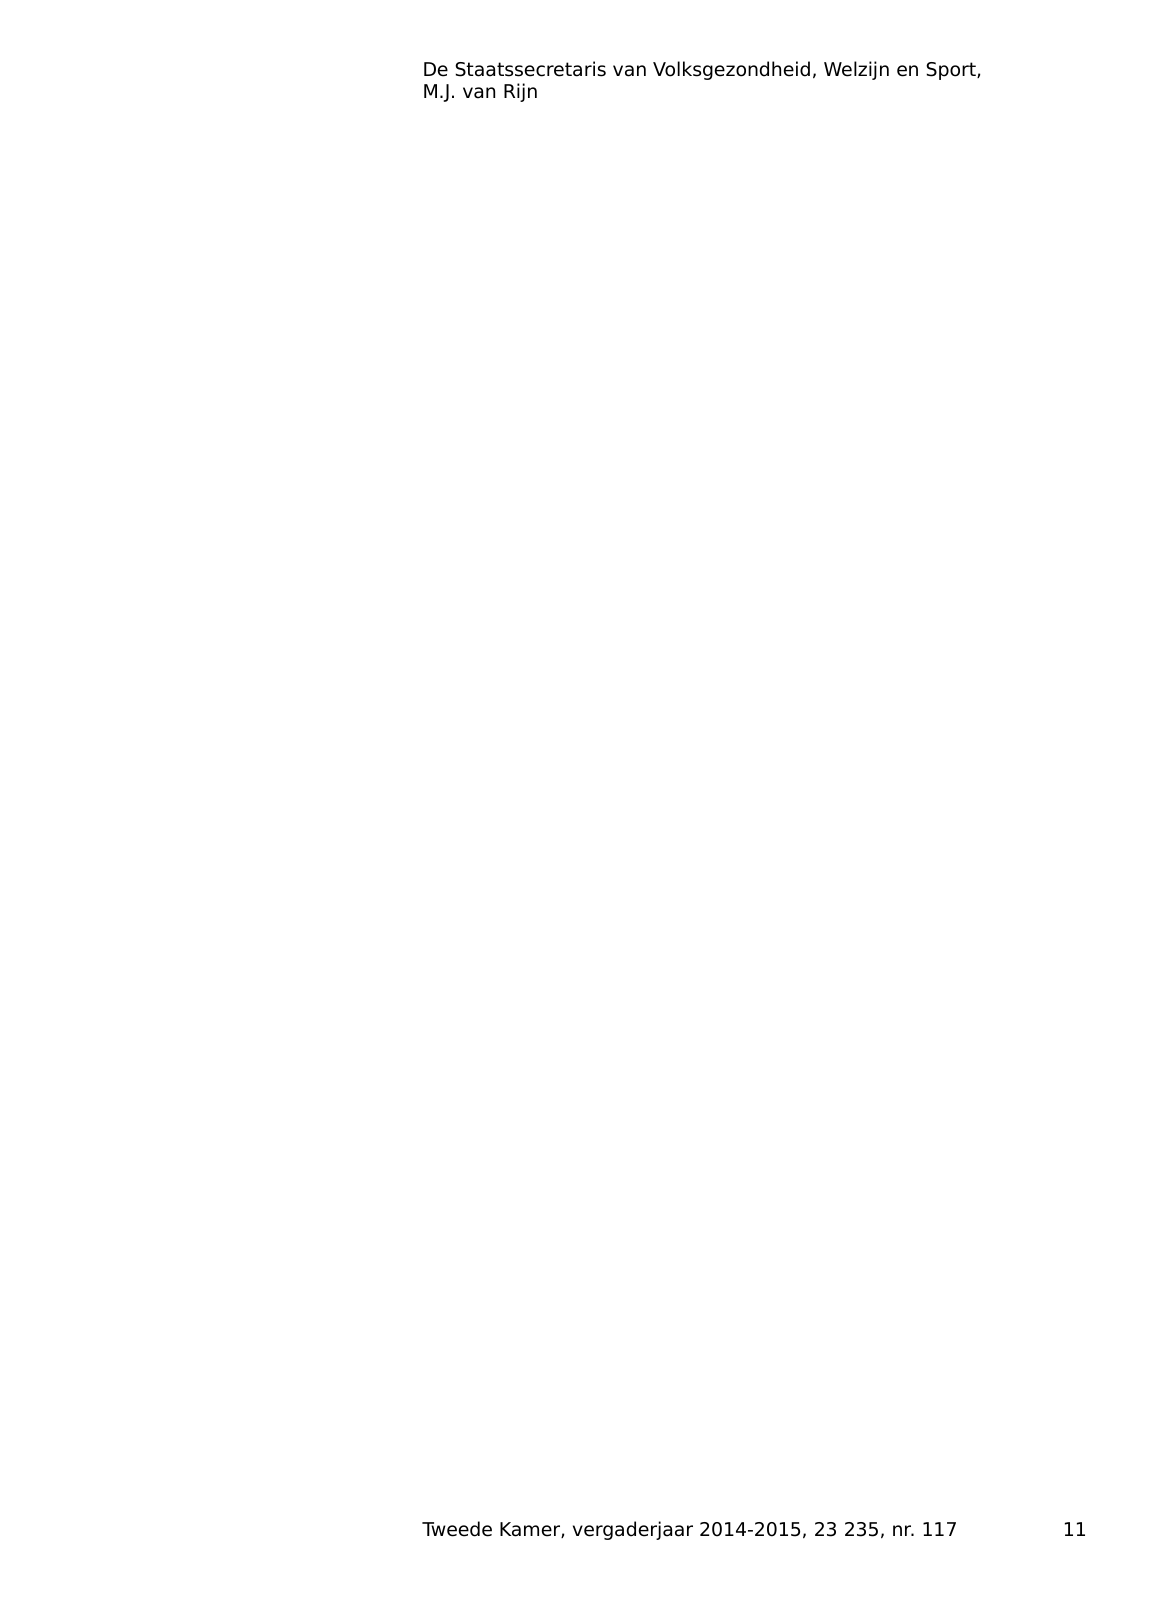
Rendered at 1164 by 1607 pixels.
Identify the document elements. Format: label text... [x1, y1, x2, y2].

text De Staatssecretaris van Volksgezondheid, Welzijn en Sport, M.J. van Rijn [422, 59, 1087, 103]
